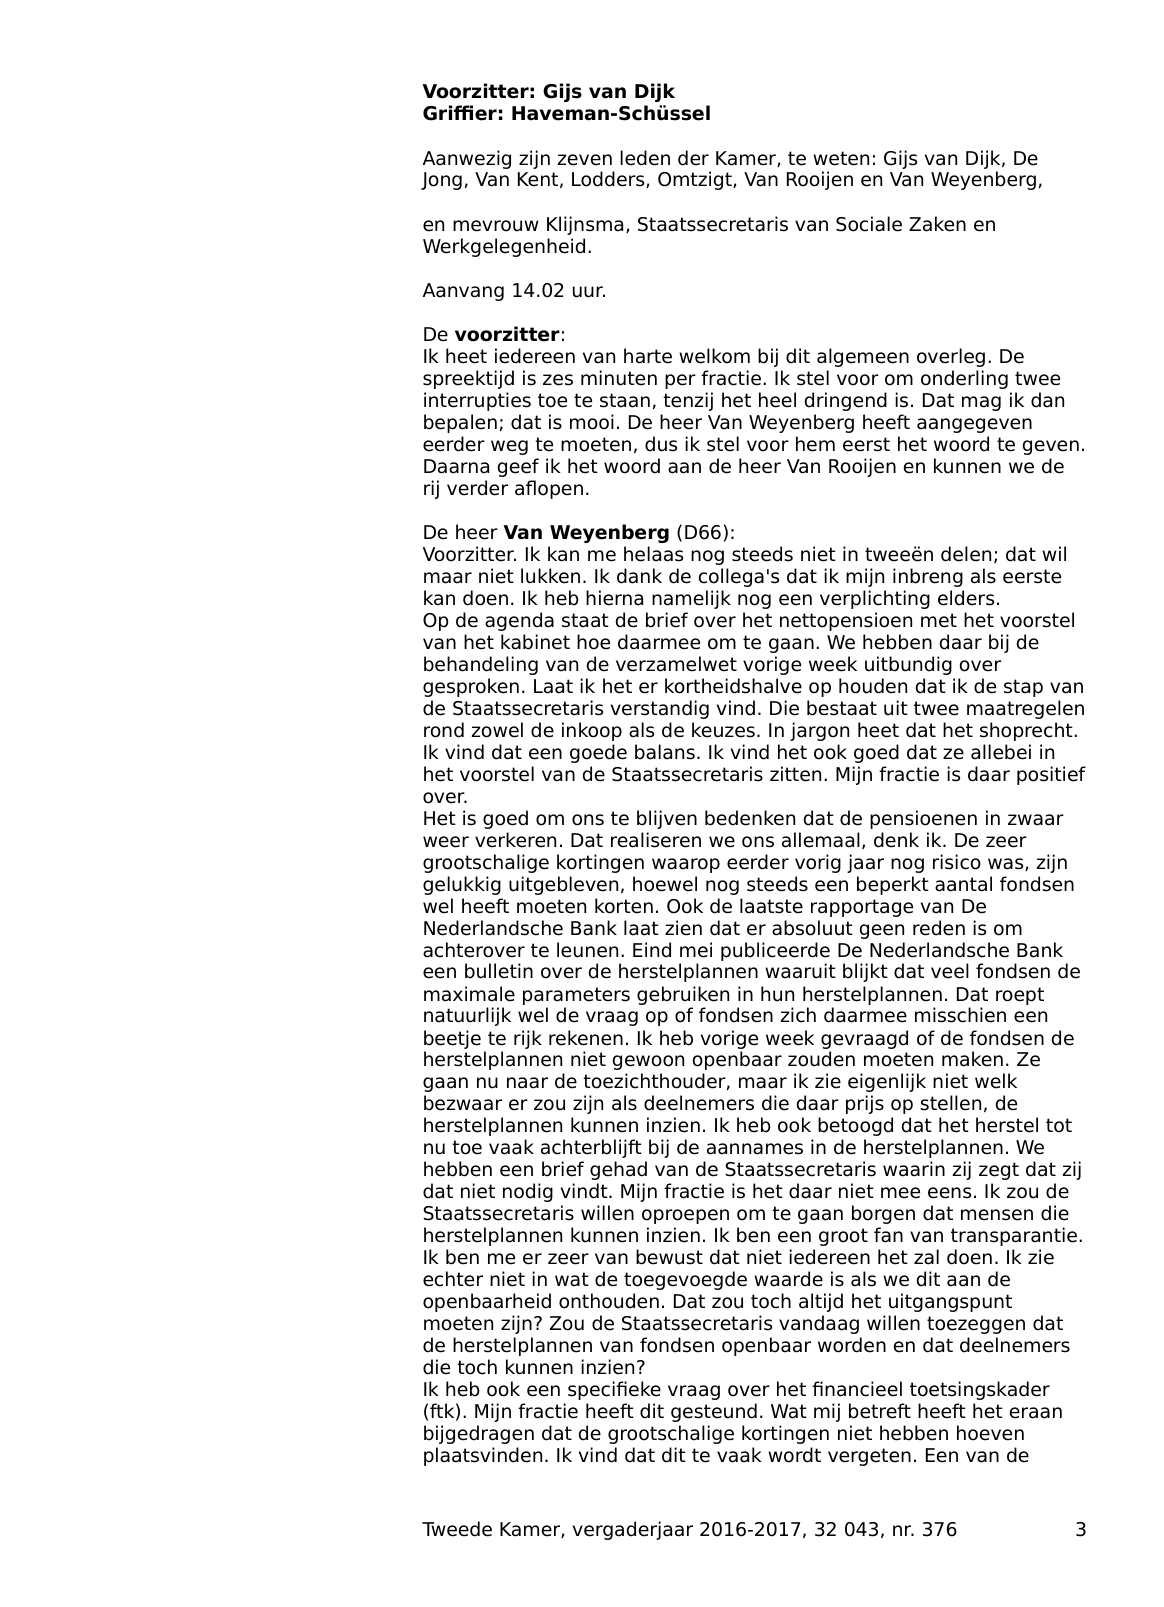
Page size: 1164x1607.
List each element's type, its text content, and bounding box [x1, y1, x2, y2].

text Voorzitter: Gijs van Dijk [422, 81, 1087, 103]
text en mevrouw Klijnsma, Staatssecretaris van Sociale Zaken en Werkgelegenheid. [422, 213, 1087, 257]
text De voorzitter: [422, 324, 1087, 346]
text Het is goed om ons te blijven bedenken dat de pensioenen in zwaar weer verkeren. Dat realiseren we ons allemaal, denk ik. De zeer grootschalige kortingen waarop eerder vorig jaar nog risico was, zijn gelukkig uitgebleven, hoewel nog steeds een beperkt aantal fondsen wel heeft moeten korten. Ook de laatste rapportage van De Nederlandsche Bank laat zien dat er absoluut geen reden is om achterover te leunen. Eind mei publiceerde De Nederlandsche Bank een bulletin over de herstelplannen waaruit blijkt dat veel fondsen de maximale parameters gebruiken in hun herstelplannen. Dat roept natuurlijk wel de vraag op of fondsen zich daarmee misschien een beetje te rijk rekenen. Ik heb vorige week gevraagd of de fondsen de herstelplannen niet gewoon openbaar zouden moeten maken. Ze gaan nu naar de toezichthouder, maar ik zie eigenlijk niet welk bezwaar er zou zijn als deelnemers die daar prijs op stellen, de herstelplannen kunnen inzien. Ik heb ook betoogd dat het herstel tot nu toe vaak achterblijft bij de aannames in de herstelplannen. We hebben een brief gehad van de Staatssecretaris waarin zij zegt dat zij dat niet nodig vindt. Mijn fractie is het daar niet mee eens. Ik zou de Staatssecretaris willen oproepen om te gaan borgen dat mensen die herstelplannen kunnen inzien. Ik ben een groot fan van transparantie. Ik ben me er zeer van bewust dat niet iedereen het zal doen. Ik zie echter niet in wat de toegevoegde waarde is als we dit aan de openbaarheid onthouden. Dat zou toch altijd het uitgangspunt moeten zijn? Zou de Staatssecretaris vandaag willen toezeggen dat de herstelplannen van fondsen openbaar worden en dat deelnemers die toch kunnen inzien? [422, 808, 1087, 1379]
text Voorzitter. Ik kan me helaas nog steeds niet in tweeën delen; dat wil maar niet lukken. Ik dank de collega's dat ik mijn inbreng als eerste kan doen. Ik heb hierna namelijk nog een verplichting elders. [422, 544, 1087, 610]
text Ik heet iedereen van harte welkom bij dit algemeen overleg. De spreektijd is zes minuten per fractie. Ik stel voor om onderling twee interrupties toe te staan, tenzij het heel dringend is. Dat mag ik dan bepalen; dat is mooi. De heer Van Weyenberg heeft aangegeven eerder weg te moeten, dus ik stel voor hem eerst het woord te geven. Daarna geef ik het woord aan de heer Van Rooijen en kunnen we de rij verder aflopen. [422, 346, 1087, 500]
text Aanwezig zijn zeven leden der Kamer, te weten: Gijs van Dijk, De Jong, Van Kent, Lodders, Omtzigt, Van Rooijen en Van Weyenberg, [422, 147, 1087, 191]
text Griffier: Haveman-Schüssel [422, 103, 1087, 125]
text Op de agenda staat de brief over het nettopensioen met het voorstel van het kabinet hoe daarmee om te gaan. We hebben daar bij de behandeling van de verzamelwet vorige week uitbundig over gesproken. Laat ik het er kortheidshalve op houden dat ik de stap van de Staatssecretaris verstandig vind. Die bestaat uit twee maatregelen rond zowel de inkoop als de keuzes. In jargon heet dat het shoprecht. Ik vind dat een goede balans. Ik vind het ook goed dat ze allebei in het voorstel van de Staatssecretaris zitten. Mijn fractie is daar positief over. [422, 610, 1087, 808]
text Ik heb ook een specifieke vraag over het financieel toetsingskader (ftk). Mijn fractie heeft dit gesteund. Wat mij betreft heeft het eraan bijgedragen dat de grootschalige kortingen niet hebben hoeven plaatsvinden. Ik vind dat dit te vaak wordt vergeten. Een van de [422, 1379, 1087, 1467]
text Aanvang 14.02 uur. [422, 280, 1087, 302]
text De heer Van Weyenberg (D66): [422, 522, 1087, 544]
